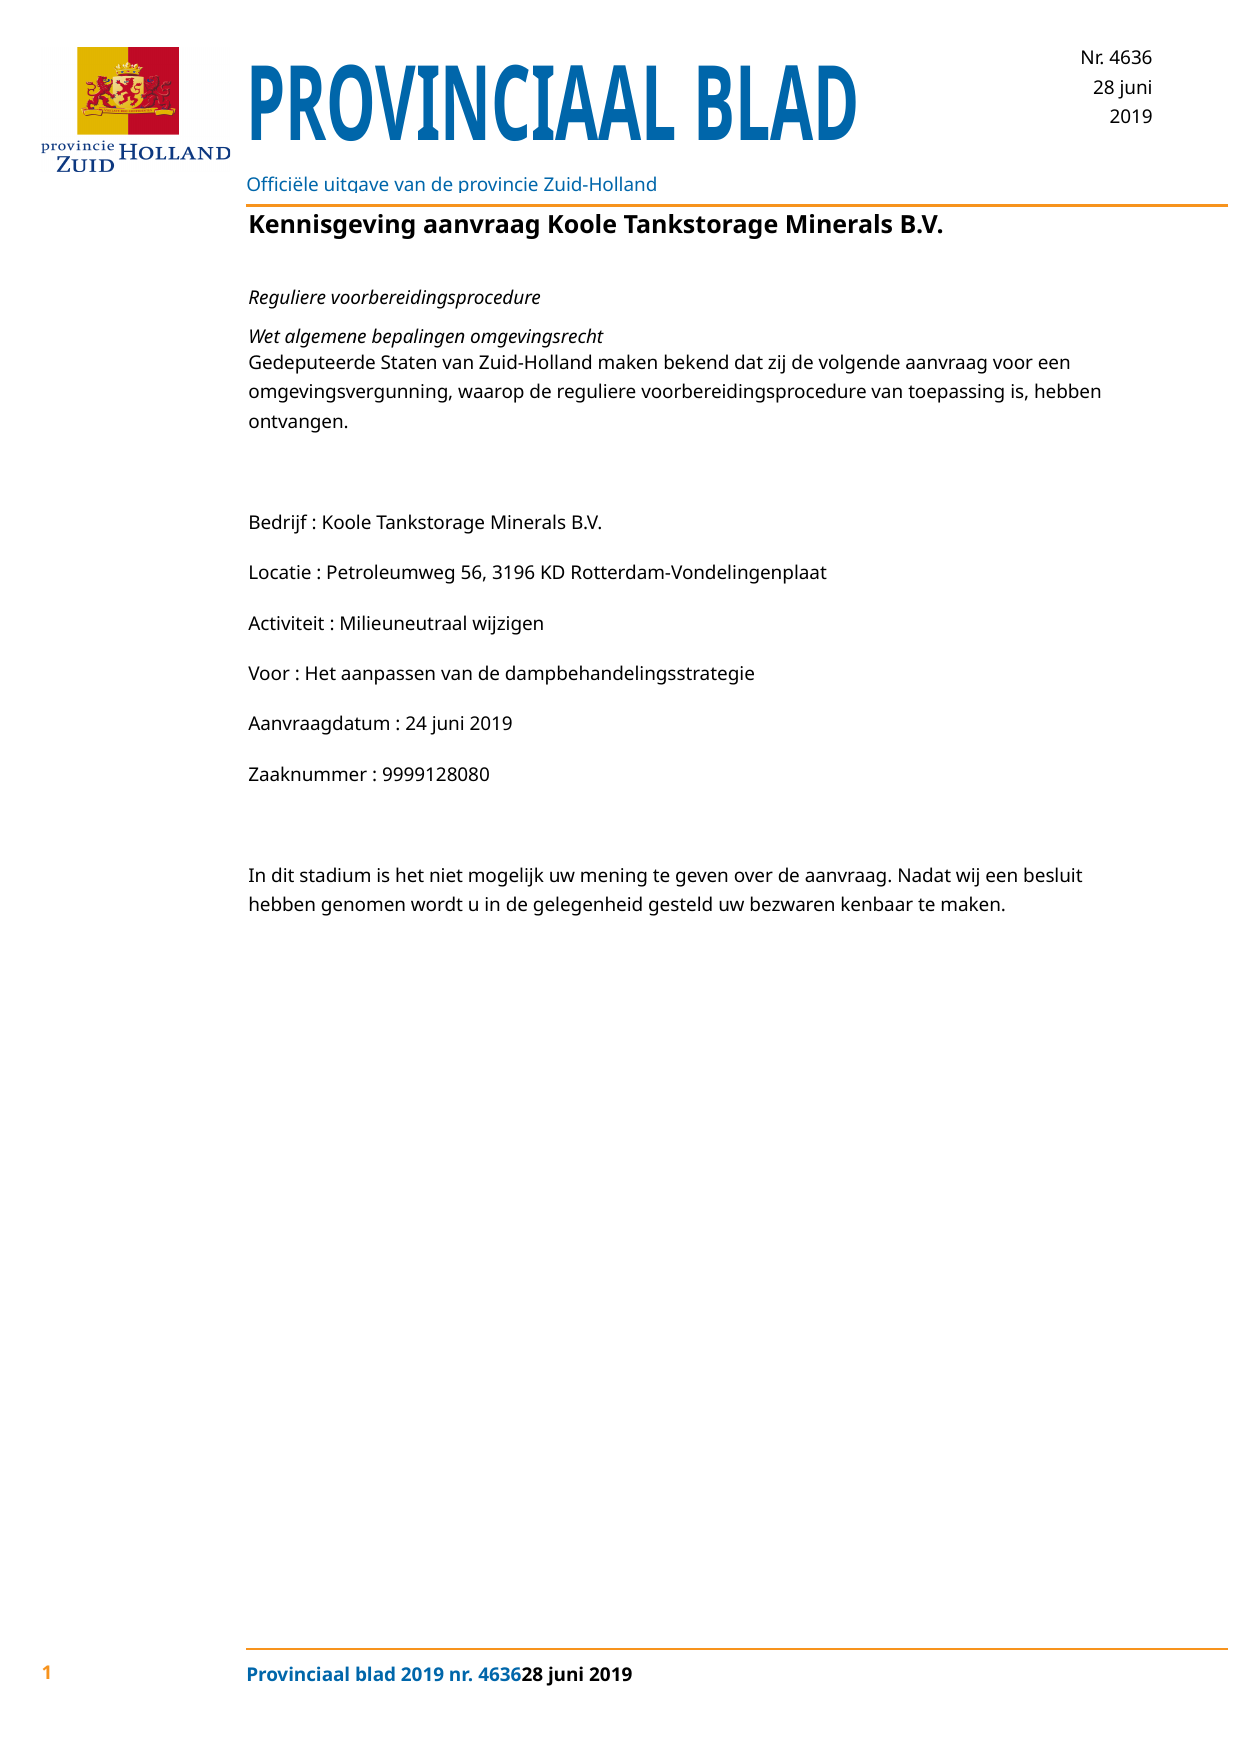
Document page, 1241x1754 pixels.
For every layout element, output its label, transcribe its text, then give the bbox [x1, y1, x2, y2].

text Bedrijf : Koole Tankstorage Minerals B.V. [248, 509, 1152, 534]
picture [41, 47, 231, 172]
text Activiteit : Milieuneutraal wijzigen [248, 610, 1152, 635]
text Zaaknummer : 9999128080 [248, 761, 1152, 787]
text Wet algemene bepalingen omgevingsrecht [248, 323, 1152, 349]
text Locatie : Petroleumweg 56, 3196 KD Rotterdam-Vondelingenplaat [248, 559, 1152, 585]
text Kennisgeving aanvraag Koole Tankstorage Minerals B.V. [248, 207, 1152, 241]
text Voor : Het aanpassen van de dampbehandelingsstrategie [248, 660, 1152, 686]
text Aanvraagdatum : 24 juni 2019 [248, 711, 1152, 736]
text In dit stadium is het niet mogelijk uw mening te geven over de aanvraag. Nadat wij een besluit hebben genomen wordt u in de gelegenheid gesteld uw bezwaren kenbaar te maken. [248, 862, 1152, 917]
text Reguliere voorbereidingsprocedure [248, 284, 1152, 309]
text Gedeputeerde Staten van Zuid-Holland maken bekend dat zij de volgende aanvraag voor een omgevingsvergunning, waarop de reguliere voorbereidingsprocedure van toepassing is, hebben ontvangen. [248, 349, 1152, 434]
